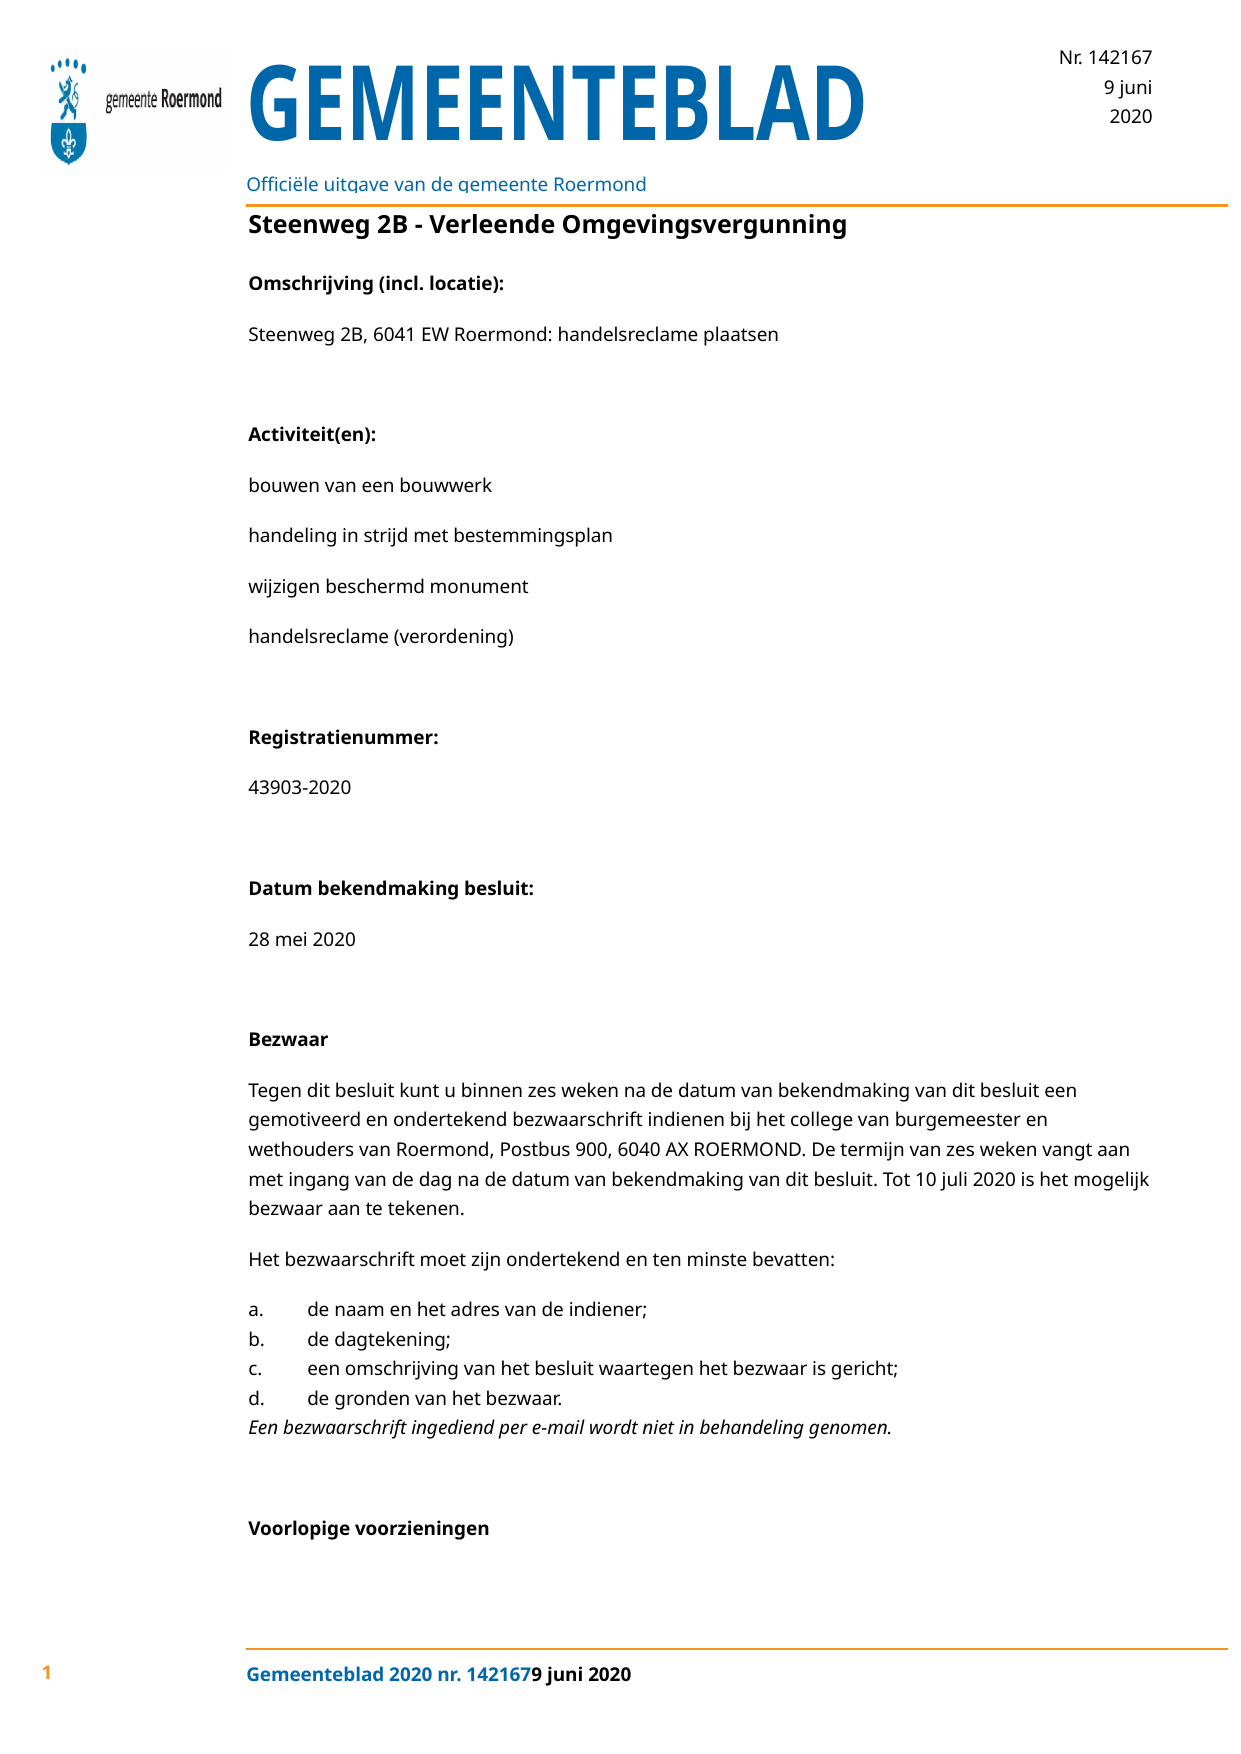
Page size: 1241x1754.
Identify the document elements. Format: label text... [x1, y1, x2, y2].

text handelsreclame (verordening) [248, 623, 1152, 649]
text wijzigen beschermd monument [248, 573, 1152, 598]
list de naam en het adres van de indiener; [248, 1296, 1152, 1322]
list een omschrijving van het besluit waartegen het bezwaar is gericht; [248, 1355, 1152, 1381]
text Voorlopige voorzieningen [248, 1515, 1152, 1541]
text handeling in strijd met bestemmingsplan [248, 522, 1152, 548]
picture [41, 47, 231, 172]
text Tegen dit besluit kunt u binnen zes weken na de datum van bekendmaking van dit besluit een gemotiveerd en ondertekend bezwaarschrift indienen bij het college van burgemeester en wethouders van Roermond, Postbus 900, 6040 AX ROERMOND. De termijn van zes weken vangt aan met ingang van de dag na de datum van bekendmaking van dit besluit. Tot 10 juli 2020 is het mogelijk bezwaar aan te tekenen. [248, 1077, 1152, 1221]
text 43903-2020 [248, 774, 1152, 800]
text Activiteit(en): [248, 422, 1152, 447]
text Steenweg 2B, 6041 EW Roermond: handelsreclame plaatsen [248, 321, 1152, 346]
list de gronden van het bezwaar. [248, 1385, 1152, 1411]
text Een bezwaarschrift ingediend per e-mail wordt niet in behandeling genomen. [248, 1414, 1152, 1440]
text bouwen van een bouwwerk [248, 472, 1152, 498]
text Registratienummer: [248, 724, 1152, 750]
text Steenweg 2B - Verleende Omgevingsvergunning [248, 207, 1152, 241]
list de dagtekening; [248, 1326, 1152, 1351]
text Omschrijving (incl. locatie): [248, 270, 1152, 296]
text Bezwaar [248, 1027, 1152, 1052]
text Datum bekendmaking besluit: [248, 875, 1152, 901]
text Het bezwaarschrift moet zijn ondertekend en ten minste bevatten: [248, 1246, 1152, 1271]
text 28 mei 2020 [248, 926, 1152, 951]
